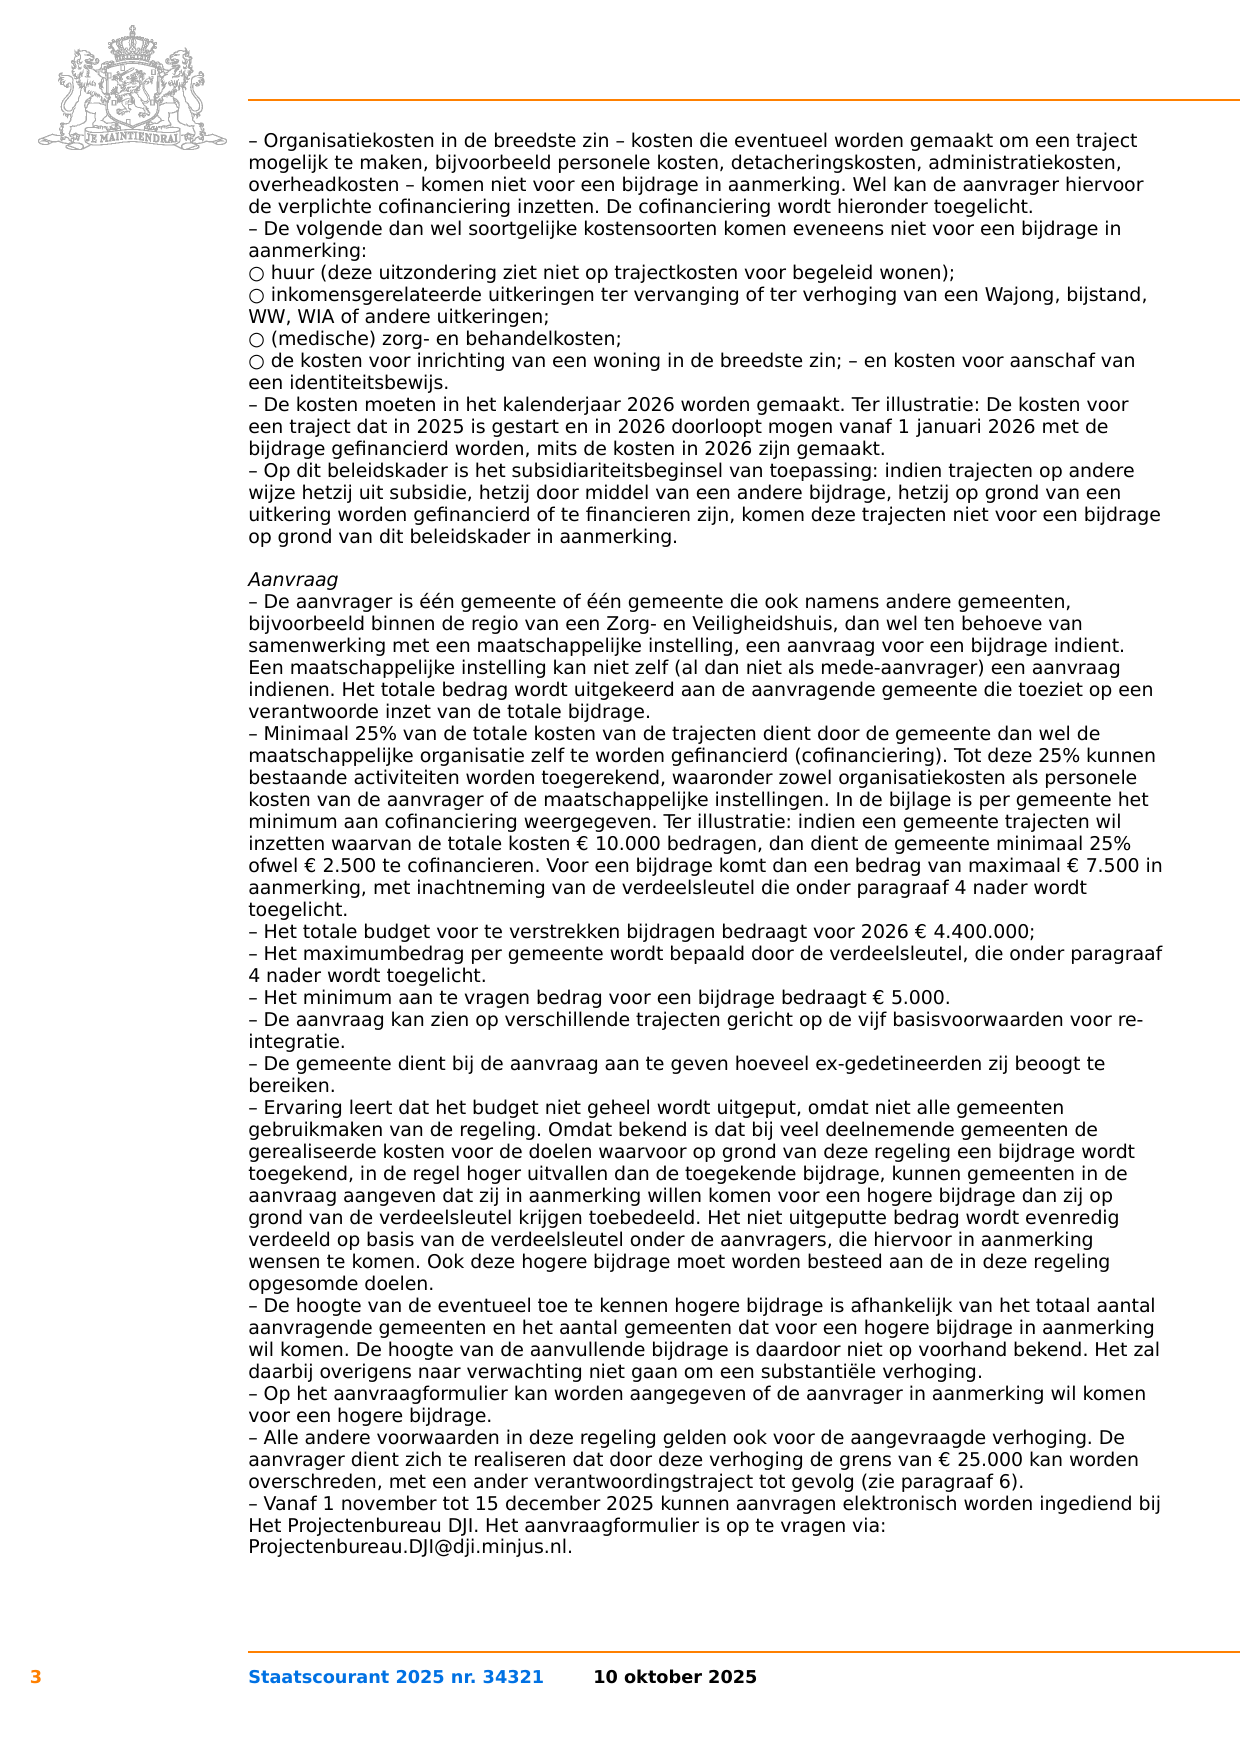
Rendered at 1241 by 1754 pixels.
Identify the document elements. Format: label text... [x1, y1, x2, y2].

text – De gemeente dient bij de aanvraag aan te geven hoeveel ex-gedetineerden zij beoogt te bereiken. [248, 1053, 1163, 1097]
text ○ huur (deze uitzondering ziet niet op trajectkosten voor begeleid wonen); [248, 262, 1163, 284]
text – Op het aanvraagformulier kan worden aangegeven of de aanvrager in aanmerking wil komen voor een hogere bijdrage. [248, 1383, 1163, 1427]
text – Organisatiekosten in de breedste zin – kosten die eventueel worden gemaakt om een traject mogelijk te maken, bijvoorbeeld personele kosten, detacheringskosten, administratiekosten, overheadkosten – komen niet voor een bijdrage in aanmerking. Wel kan de aanvrager hiervoor de verplichte cofinanciering inzetten. De cofinanciering wordt hieronder toegelicht. [248, 130, 1163, 218]
text – De aanvraag kan zien op verschillende trajecten gericht op de vijf basisvoorwaarden voor re-integratie. [248, 1009, 1163, 1053]
text – De hoogte van de eventueel toe te kennen hogere bijdrage is afhankelijk van het totaal aantal aanvragende gemeenten en het aantal gemeenten dat voor een hogere bijdrage in aanmerking wil komen. De hoogte van de aanvullende bijdrage is daardoor niet op voorhand bekend. Het zal daarbij overigens naar verwachting niet gaan om een substantiële verhoging. [248, 1295, 1163, 1383]
text – Het minimum aan te vragen bedrag voor een bijdrage bedraagt € 5.000. [248, 987, 1163, 1009]
text – Het totale budget voor te verstrekken bijdragen bedraagt voor 2026 € 4.400.000; [248, 921, 1163, 943]
text ○ de kosten voor inrichting van een woning in de breedste zin; – en kosten voor aanschaf van een identiteitsbewijs. [248, 350, 1163, 394]
text – Vanaf 1 november tot 15 december 2025 kunnen aanvragen elektronisch worden ingediend bij Het Projectenbureau DJI. Het aanvraagformulier is op te vragen via: Projectenbureau.DJI@dji.minjus.nl. [248, 1492, 1163, 1558]
text – De volgende dan wel soortgelijke kostensoorten komen eveneens niet voor een bijdrage in aanmerking: [248, 218, 1163, 262]
text – Ervaring leert dat het budget niet geheel wordt uitgeput, omdat niet alle gemeenten gebruikmaken van de regeling. Omdat bekend is dat bij veel deelnemende gemeenten de gerealiseerde kosten voor de doelen waarvoor op grond van deze regeling een bijdrage wordt toegekend, in de regel hoger uitvallen dan de toegekende bijdrage, kunnen gemeenten in de aanvraag aangeven dat zij in aanmerking willen komen voor een hogere bijdrage dan zij op grond van de verdeelsleutel krijgen toebedeeld. Het niet uitgeputte bedrag wordt evenredig verdeeld op basis van de verdeelsleutel onder de aanvragers, die hiervoor in aanmerking wensen te komen. Ook deze hogere bijdrage moet worden besteed aan de in deze regeling opgesomde doelen. [248, 1097, 1163, 1295]
text ○ (medische) zorg- en behandelkosten; [248, 328, 1163, 350]
text – Op dit beleidskader is het subsidiariteitsbeginsel van toepassing: indien trajecten op andere wijze hetzij uit subsidie, hetzij door middel van een andere bijdrage, hetzij op grond van een uitkering worden gefinancierd of te financieren zijn, komen deze trajecten niet voor een bijdrage op grond van dit beleidskader in aanmerking. [248, 459, 1163, 547]
text – Minimaal 25% van de totale kosten van de trajecten dient door de gemeente dan wel de maatschappelijke organisatie zelf te worden gefinancierd (cofinanciering). Tot deze 25% kunnen bestaande activiteiten worden toegerekend, waaronder zowel organisatiekosten als personele kosten van de aanvrager of de maatschappelijke instellingen. In de bijlage is per gemeente het minimum aan cofinanciering weergegeven. Ter illustratie: indien een gemeente trajecten wil inzetten waarvan de totale kosten € 10.000 bedragen, dan dient de gemeente minimaal 25% ofwel € 2.500 te cofinancieren. Voor een bijdrage komt dan een bedrag van maximaal € 7.500 in aanmerking, met inachtneming van de verdeelsleutel die onder paragraaf 4 nader wordt toegelicht. [248, 723, 1163, 921]
text ○ inkomensgerelateerde uitkeringen ter vervanging of ter verhoging van een Wajong, bijstand, WW, WIA of andere uitkeringen; [248, 284, 1163, 328]
text – Het maximumbedrag per gemeente wordt bepaald door de verdeelsleutel, die onder paragraaf 4 nader wordt toegelicht. [248, 943, 1163, 987]
text – De aanvrager is één gemeente of één gemeente die ook namens andere gemeenten, bijvoorbeeld binnen de regio van een Zorg- en Veiligheidshuis, dan wel ten behoeve van samenwerking met een maatschappelijke instelling, een aanvraag voor een bijdrage indient. Een maatschappelijke instelling kan niet zelf (al dan niet als mede-aanvrager) een aanvraag indienen. Het totale bedrag wordt uitgekeerd aan de aanvragende gemeente die toeziet op een verantwoorde inzet van de totale bijdrage. [248, 591, 1163, 723]
text – De kosten moeten in het kalenderjaar 2026 worden gemaakt. Ter illustratie: De kosten voor een traject dat in 2025 is gestart en in 2026 doorloopt mogen vanaf 1 januari 2026 met de bijdrage gefinancierd worden, mits de kosten in 2026 zijn gemaakt. [248, 394, 1163, 459]
subtitle Aanvraag [248, 569, 1163, 591]
picture [38, 25, 227, 150]
text – Alle andere voorwaarden in deze regeling gelden ook voor de aangevraagde verhoging. De aanvrager dient zich te realiseren dat door deze verhoging de grens van € 25.000 kan worden overschreden, met een ander verantwoordingstraject tot gevolg (zie paragraaf 6). [248, 1427, 1163, 1492]
